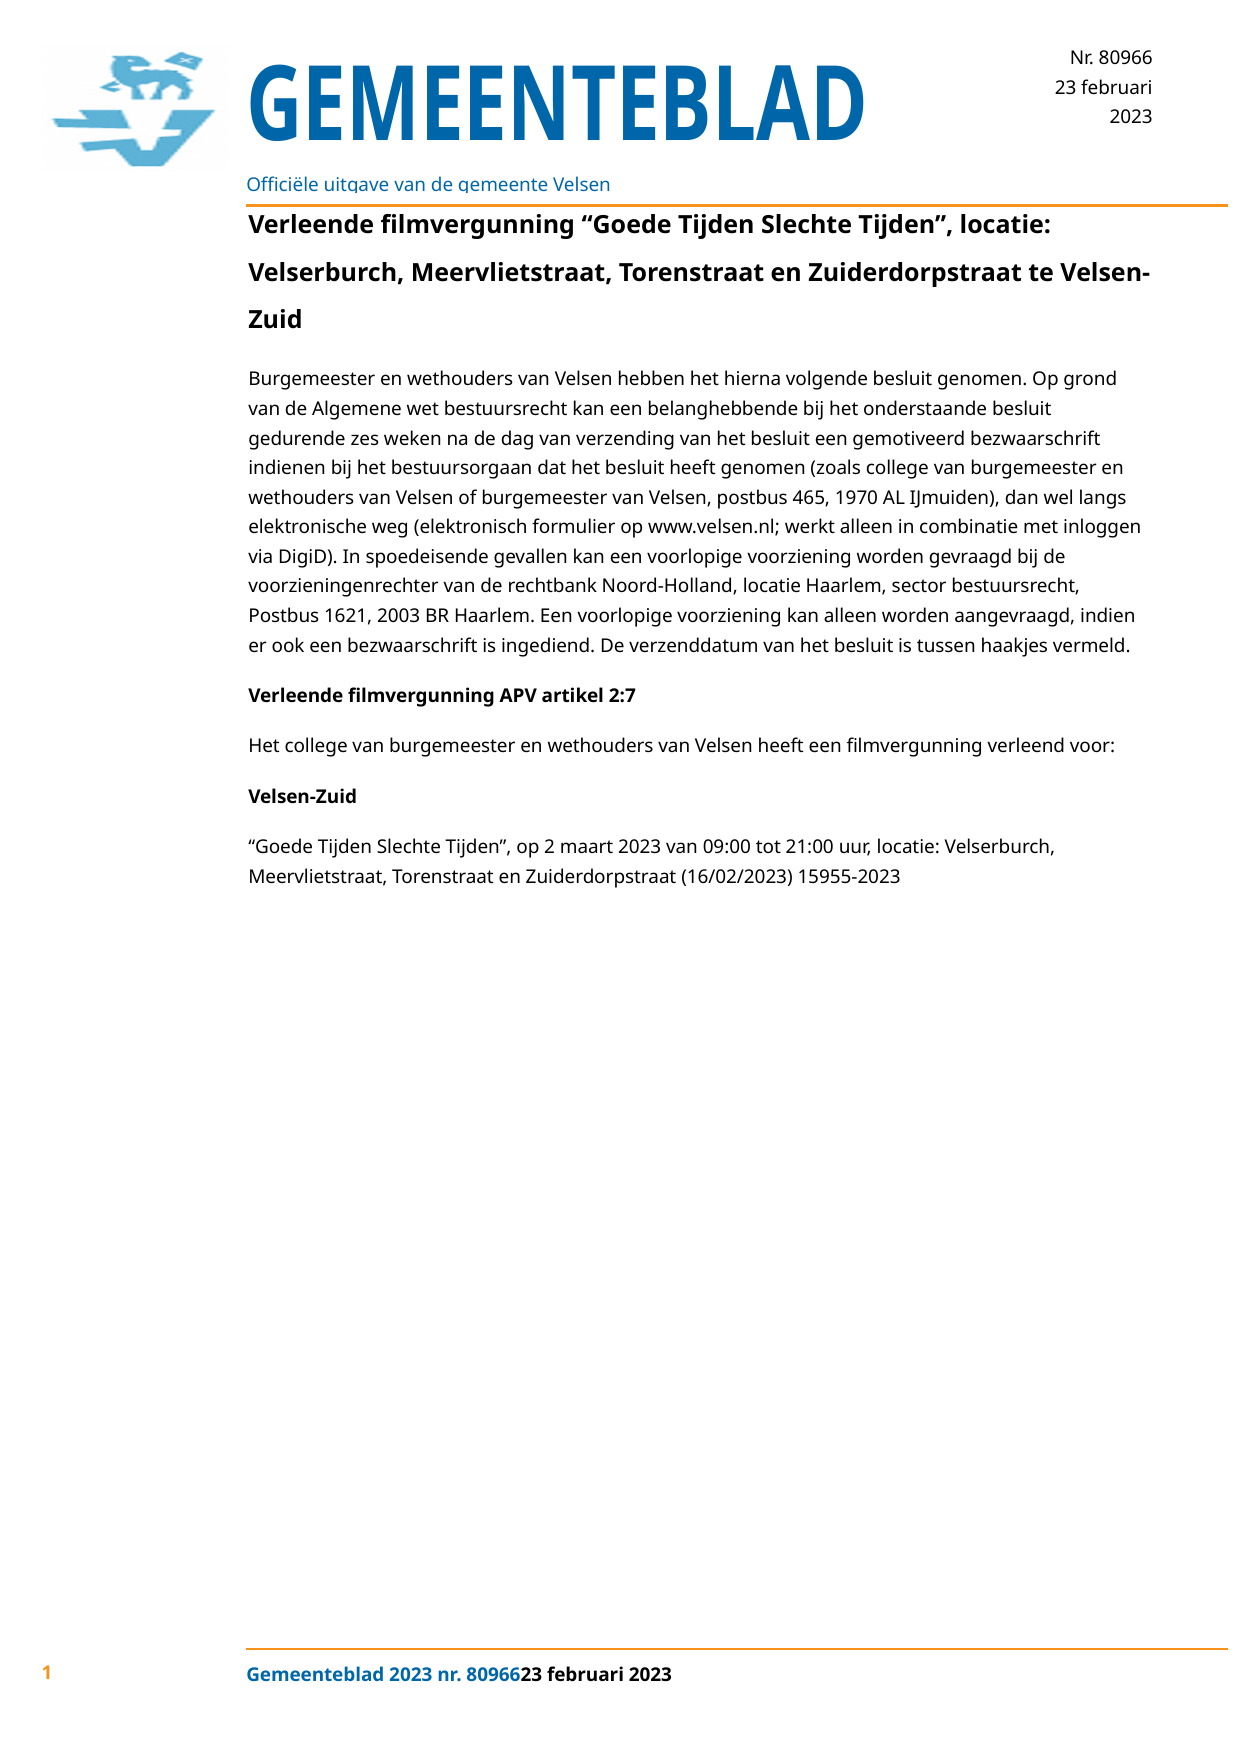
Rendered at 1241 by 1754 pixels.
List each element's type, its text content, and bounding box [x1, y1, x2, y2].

text Burgemeester en wethouders van Velsen hebben het hierna volgende besluit genomen. Op grond van de Algemene wet bestuursrecht kan een belanghebbende bij het onderstaande besluit gedurende zes weken na de dag van verzending van het besluit een gemotiveerd bezwaarschrift indienen bij het bestuursorgaan dat het besluit heeft genomen (zoals college van burgemeester en wethouders van Velsen of burgemeester van Velsen, postbus 465, 1970 AL IJmuiden), dan wel langs elektronische weg (elektronisch formulier op www.velsen.nl; werkt alleen in combinatie met inloggen via DigiD). In spoedeisende gevallen kan een voorlopige voorziening worden gevraagd bij de voorzieningenrechter van de rechtbank Noord-Holland, locatie Haarlem, sector bestuursrecht, Postbus 1621, 2003 BR Haarlem. Een voorlopige voorziening kan alleen worden aangevraagd, indien er ook een bezwaarschrift is ingediend. De verzenddatum van het besluit is tussen haakjes vermeld. [248, 366, 1152, 657]
text Het college van burgemeester en wethouders van Velsen heeft een filmvergunning verleend voor: [248, 733, 1152, 758]
text “Goede Tijden Slechte Tijden”, op 2 maart 2023 van 09:00 tot 21:00 uur, locatie: Velserburch, Meervlietstraat, Torenstraat en Zuiderdorpstraat (16/02/2023) 15955-2023 [248, 833, 1152, 889]
text Velsen-Zuid [248, 783, 1152, 809]
text Verleende filmvergunning “Goede Tijden Slechte Tijden”, locatie: Velserburch, Meervlietstraat, Torenstraat en Zuiderdorpstraat te Velsen-Zuid [248, 207, 1152, 336]
text Verleende filmvergunning APV artikel 2:7 [248, 682, 1152, 708]
picture [41, 47, 231, 172]
